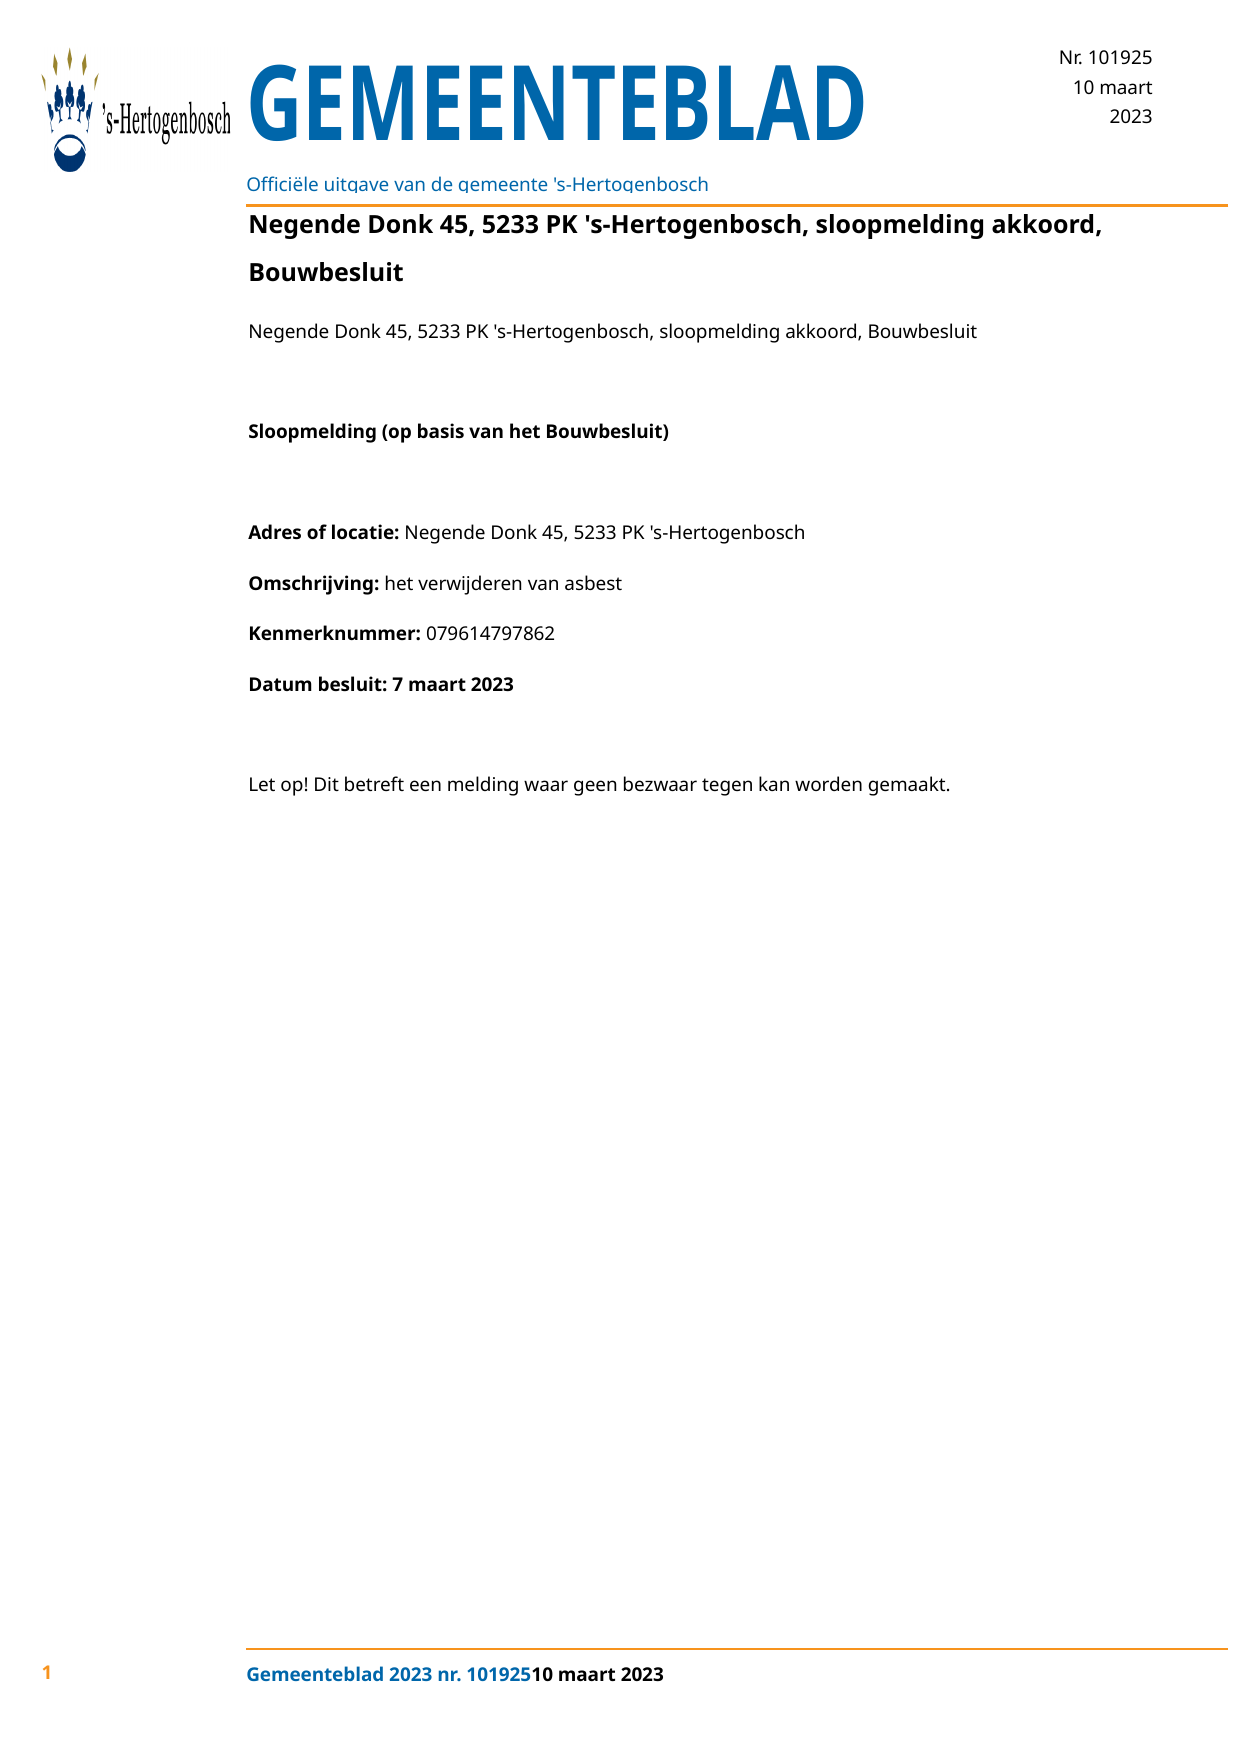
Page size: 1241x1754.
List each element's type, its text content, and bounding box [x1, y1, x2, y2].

text Negende Donk 45, 5233 PK 's-Hertogenbosch, sloopmelding akkoord, Bouwbesluit [248, 318, 1152, 344]
text Sloopmelding (op basis van het Bouwbesluit) [248, 419, 1152, 444]
text Omschrijving: het verwijderen van asbest [248, 570, 1152, 596]
picture [41, 47, 231, 172]
text Kenmerknummer: 079614797862 [248, 620, 1152, 646]
text Adres of locatie: Negende Donk 45, 5233 PK 's-Hertogenbosch [248, 519, 1152, 545]
text Negende Donk 45, 5233 PK 's-Hertogenbosch, sloopmelding akkoord, Bouwbesluit [248, 207, 1152, 288]
text Datum besluit: 7 maart 2023 [248, 671, 1152, 697]
text Let op! Dit betreft een melding waar geen bezwaar tegen kan worden gemaakt. [248, 772, 1152, 797]
